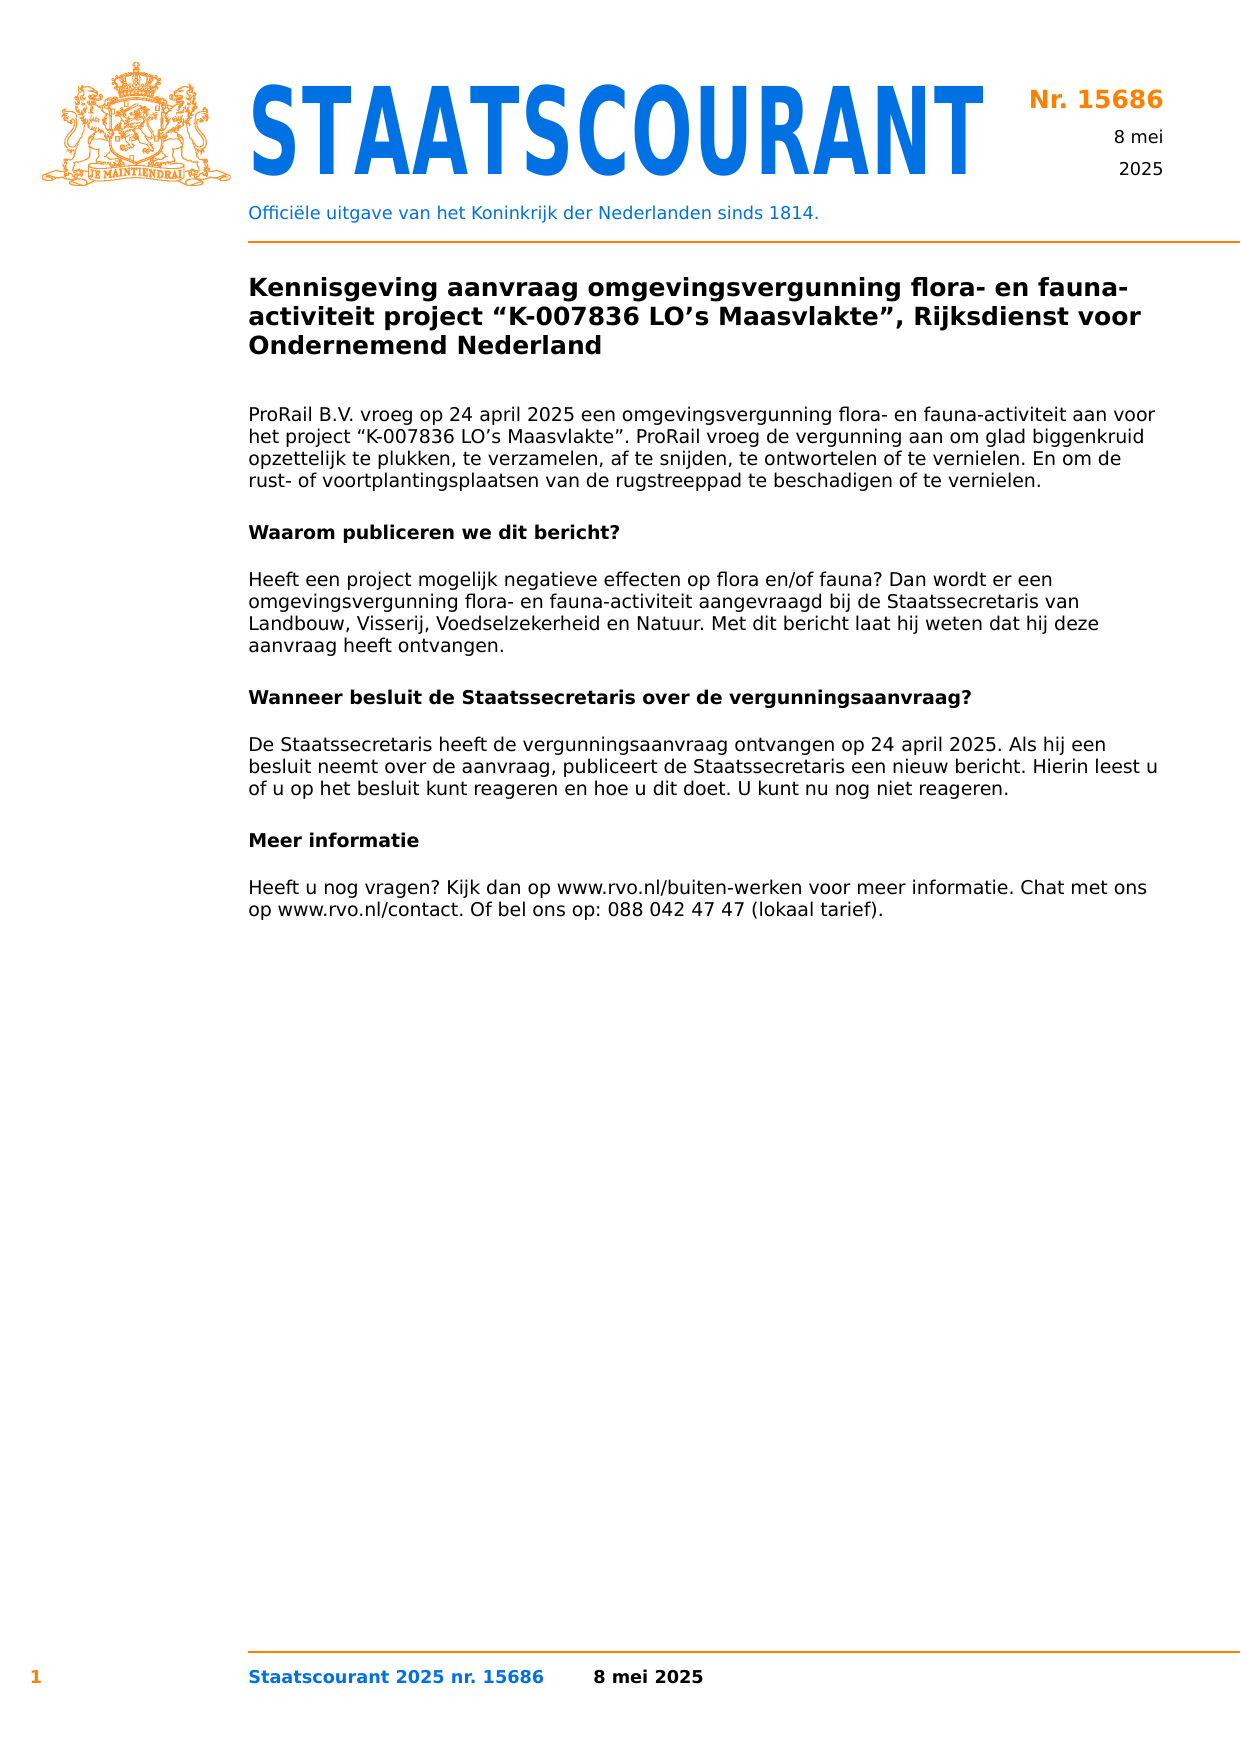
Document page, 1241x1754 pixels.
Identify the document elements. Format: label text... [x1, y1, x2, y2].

subtitle Wanneer besluit de Staatssecretaris over de vergunningsaanvraag? [248, 687, 1163, 709]
subtitle Kennisgeving aanvraag omgevingsvergunning flora- en fauna-activiteit project “K-007836 LO’s Maasvlakte”, Rijksdienst voor Ondernemend Nederland [248, 273, 1163, 361]
table_cell 2025 [998, 153, 1240, 203]
text Heeft u nog vragen? Kijk dan op www.rvo.nl/buiten-werken voor meer informatie. Chat met ons op www.rvo.nl/contact. Of bel ons op: 088 042 47 47 (lokaal tarief). [248, 877, 1163, 921]
table_header Nr. 15686 [998, 62, 1240, 121]
table_cell Officiële uitgave van het Koninkrijk der Nederlanden sinds 1814. [248, 203, 1240, 241]
subtitle Meer informatie [248, 830, 1163, 852]
picture [41, 62, 231, 186]
subtitle Waarom publiceren we dit bericht? [248, 522, 1163, 544]
text ProRail B.V. vroeg op 24 april 2025 een omgevingsvergunning flora- en fauna-activiteit aan voor het project “K-007836 LO’s Maasvlakte”. ProRail vroeg de vergunning aan om glad biggenkruid opzettelijk te plukken, te verzamelen, af te snijden, te ontwortelen of te vernielen. En om de rust- of voortplantingsplaatsen van de rugstreeppad te beschadigen of te vernielen. [248, 404, 1163, 492]
table_cell 8 mei [998, 121, 1240, 153]
table_header STAATSCOURANT [248, 62, 998, 203]
text Heeft een project mogelijk negatieve effecten op flora en/of fauna? Dan wordt er een omgevingsvergunning flora- en fauna-activiteit aangevraagd bij de Staatssecretaris van Landbouw, Visserij, Voedselzekerheid en Natuur. Met dit bericht laat hij weten dat hij deze aanvraag heeft ontvangen. [248, 569, 1163, 657]
table_header [25, 62, 248, 241]
text De Staatssecretaris heeft de vergunningsaanvraag ontvangen op 24 april 2025. Als hij een besluit neemt over de aanvraag, publiceert de Staatssecretaris een nieuw bericht. Hierin leest u of u op het besluit kunt reageren en hoe u dit doet. U kunt nu nog niet reageren. [248, 734, 1163, 800]
